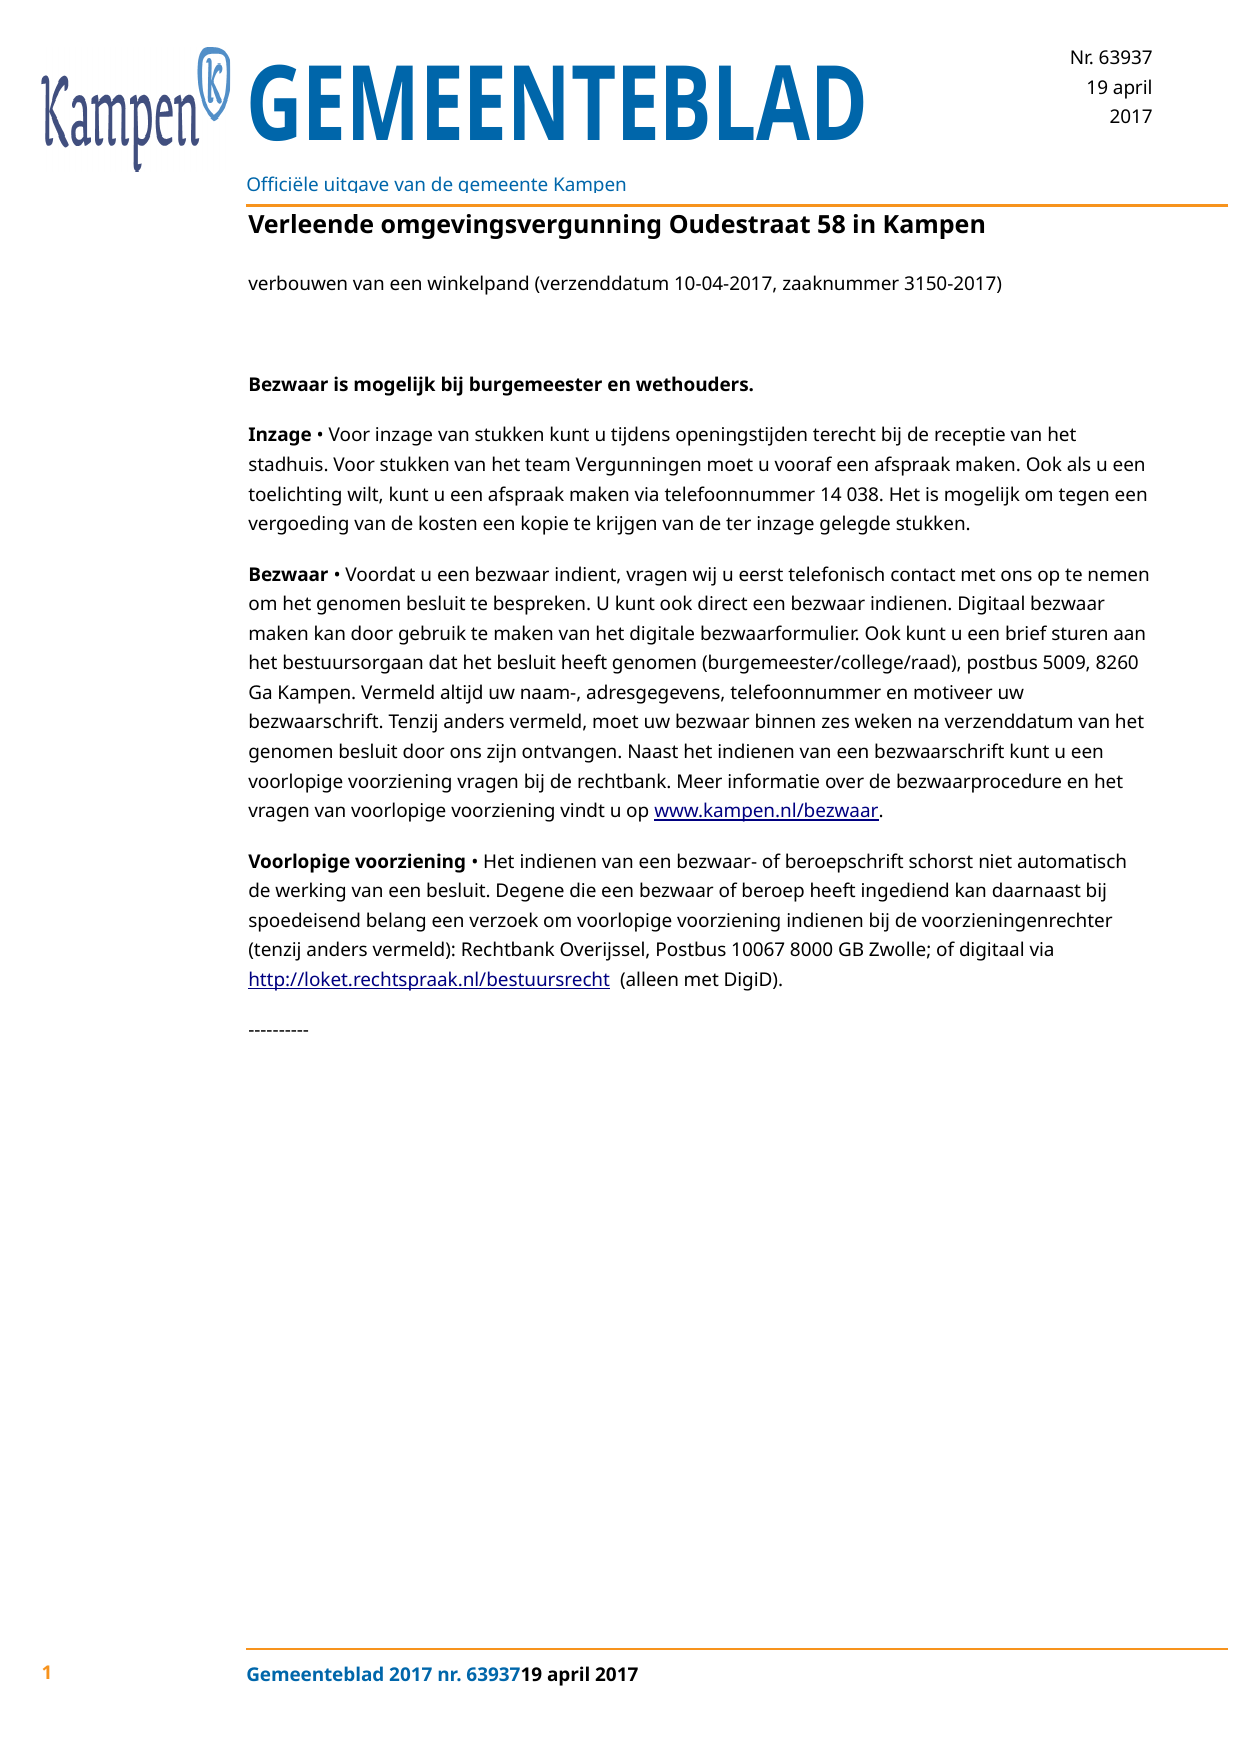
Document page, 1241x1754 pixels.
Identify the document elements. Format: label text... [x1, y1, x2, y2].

text Voorlopige voorziening • Het indienen van een bezwaar- of beroepschrift schorst niet automatisch de werking van een besluit. Degene die een bezwaar of beroep heeft ingediend kan daarnaast bij spoedeisend belang een verzoek om voorlopige voorziening indienen bij de voorzieningenrechter (tenzij anders vermeld): Rechtbank Overijssel, Postbus 10067 8000 GB Zwolle; of digitaal via http://loket.rechtspraak.nl/bestuursrecht (alleen met DigiD). [248, 848, 1152, 992]
text Verleende omgevingsvergunning Oudestraat 58 in Kampen [248, 207, 1152, 241]
text Bezwaar is mogelijk bij burgemeester en wethouders. [248, 371, 1152, 397]
text ---------- [248, 1017, 1152, 1042]
text verbouwen van een winkelpand (verzenddatum 10-04-2017, zaaknummer 3150-2017) [248, 270, 1152, 296]
text Inzage • Voor inzage van stukken kunt u tijdens openingstijden terecht bij de receptie van het stadhuis. Voor stukken van het team Vergunningen moet u vooraf een afspraak maken. Ook als u een toelichting wilt, kunt u een afspraak maken via telefoonnummer 14 038. Het is mogelijk om tegen een vergoeding van de kosten een kopie te krijgen van de ter inzage gelegde stukken. [248, 422, 1152, 536]
picture [41, 47, 231, 172]
text Bezwaar • Voordat u een bezwaar indient, vragen wij u eerst telefonisch contact met ons op te nemen om het genomen besluit te bespreken. U kunt ook direct een bezwaar indienen. Digitaal bezwaar maken kan door gebruik te maken van het digitale bezwaarformulier. Ook kunt u een brief sturen aan het bestuursorgaan dat het besluit heeft genomen (burgemeester/college/raad), postbus 5009, 8260 Ga Kampen. Vermeld altijd uw naam-, adresgegevens, telefoonnummer en motiveer uw bezwaarschrift. Tenzij anders vermeld, moet uw bezwaar binnen zes weken na verzenddatum van het genomen besluit door ons zijn ontvangen. Naast het indienen van een bezwaarschrift kunt u een voorlopige voorziening vragen bij de rechtbank. Meer informatie over de bezwaarprocedure en het vragen van voorlopige voorziening vindt u op www.kampen.nl/bezwaar. [248, 561, 1152, 823]
